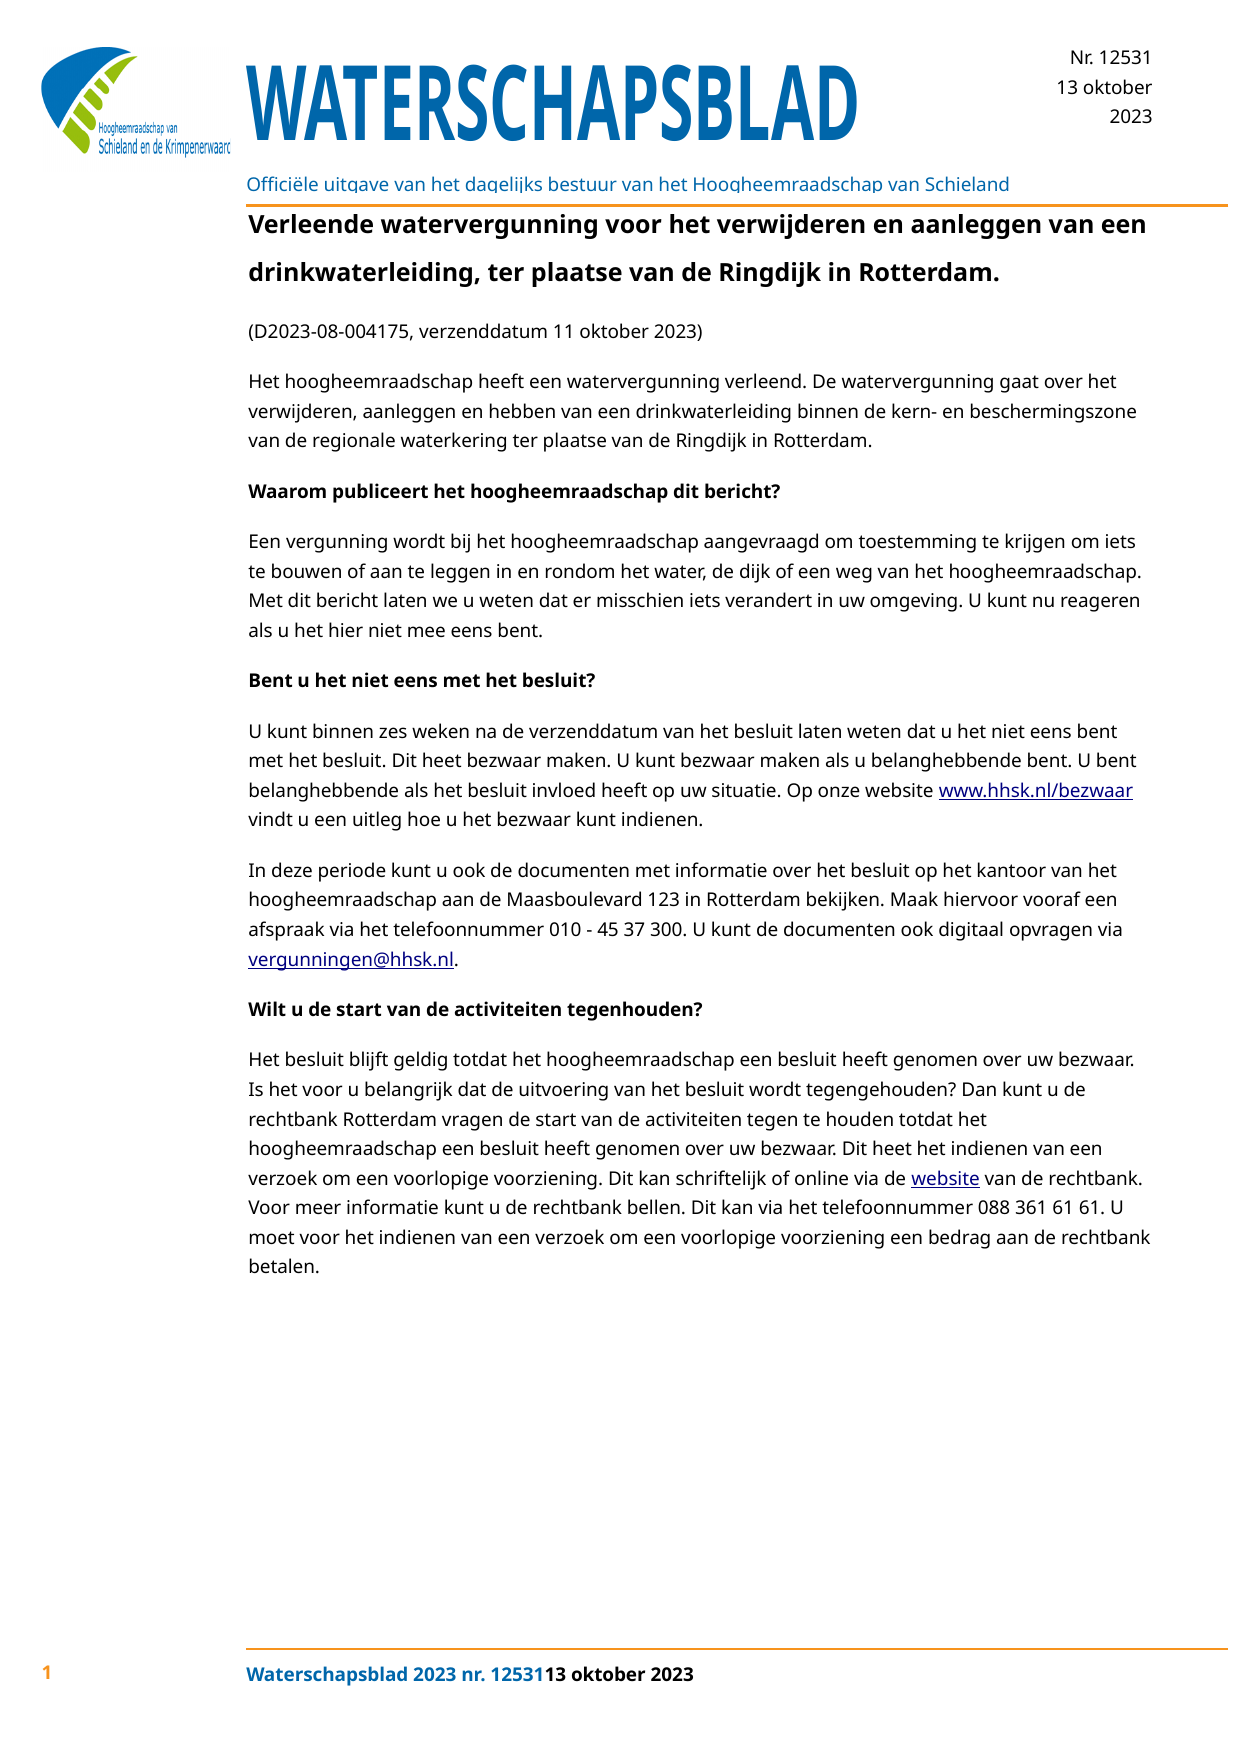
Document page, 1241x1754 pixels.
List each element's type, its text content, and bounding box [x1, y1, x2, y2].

text Een vergunning wordt bij het hoogheemraadschap aangevraagd om toestemming te krijgen om iets te bouwen of aan te leggen in en rondom het water, de dijk of een weg van het hoogheemraadschap. Met dit bericht laten we u weten dat er misschien iets verandert in uw omgeving. U kunt nu reageren als u het hier niet mee eens bent. [248, 528, 1152, 643]
text Verleende watervergunning voor het verwijderen en aanleggen van een drinkwaterleiding, ter plaatse van de Ringdijk in Rotterdam. [248, 207, 1152, 288]
text (D2023-08-004175, verzenddatum 11 oktober 2023) [248, 318, 1152, 344]
text Wilt u de start van de activiteiten tegenhouden? [248, 996, 1152, 1022]
text Het hoogheemraadschap heeft een watervergunning verleend. De watervergunning gaat over het verwijderen, aanleggen en hebben van een drinkwaterleiding binnen de kern- en beschermingszone van de regionale waterkering ter plaatse van de Ringdijk in Rotterdam. [248, 368, 1152, 453]
text Het besluit blijft geldig totdat het hoogheemraadschap een besluit heeft genomen over uw bezwaar. Is het voor u belangrijk dat de uitvoering van het besluit wordt tegengehouden? Dan kunt u de rechtbank Rotterdam vragen de start van de activiteiten tegen te houden totdat het hoogheemraadschap een besluit heeft genomen over uw bezwaar. Dit heet het indienen van een verzoek om een voorlopige voorziening. Dit kan schriftelijk of online via de website van de rechtbank. Voor meer informatie kunt u de rechtbank bellen. Dit kan via het telefoonnummer 088 361 61 61. U moet voor het indienen van een verzoek om een voorlopige voorziening een bedrag aan de rechtbank betalen. [248, 1047, 1152, 1279]
text Bent u het niet eens met het besluit? [248, 667, 1152, 693]
picture [41, 47, 231, 172]
text Waarom publiceert het hoogheemraadschap dit bericht? [248, 478, 1152, 504]
text In deze periode kunt u ook de documenten met informatie over het besluit op het kantoor van het hoogheemraadschap aan de Maasboulevard 123 in Rotterdam bekijken. Maak hiervoor vooraf een afspraak via het telefoonnummer 010 - 45 37 300. U kunt de documenten ook digitaal opvragen via vergunningen@hhsk.nl. [248, 857, 1152, 972]
text U kunt binnen zes weken na de verzenddatum van het besluit laten weten dat u het niet eens bent met het besluit. Dit heet bezwaar maken. U kunt bezwaar maken als u belanghebbende bent. U bent belanghebbende als het besluit invloed heeft op uw situatie. Op onze website www.hhsk.nl/bezwaar vindt u een uitleg hoe u het bezwaar kunt indienen. [248, 718, 1152, 832]
